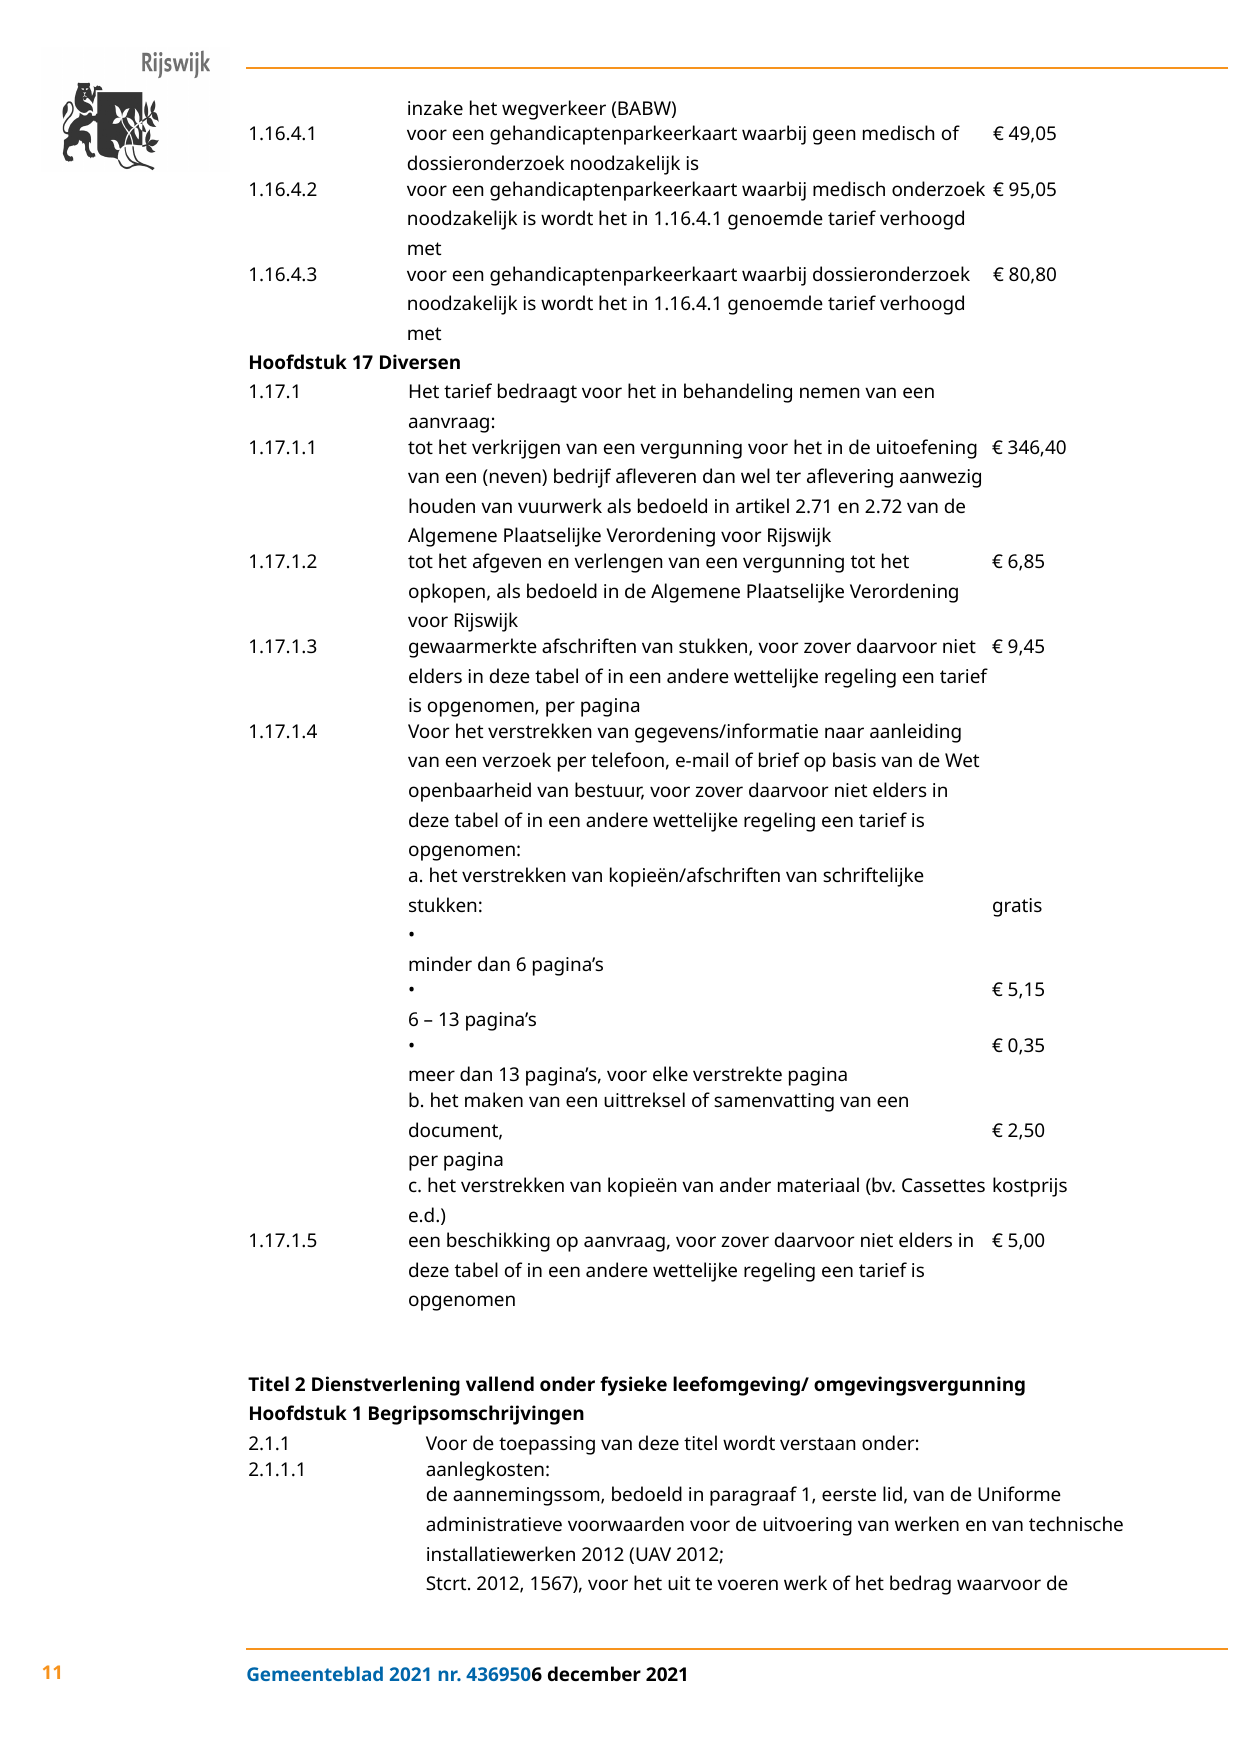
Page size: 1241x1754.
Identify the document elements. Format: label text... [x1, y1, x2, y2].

table_cell [248, 1032, 408, 1087]
table_cell 1.16.4.1 [248, 121, 407, 176]
table_cell 1.17.1.5 [248, 1228, 408, 1312]
table_cell € 5,15 [992, 977, 1152, 1032]
table_cell 1.17.1.2 [248, 548, 408, 633]
text Hoofdstuk 1 Begripsomschrijvingen [248, 1401, 1152, 1426]
table_cell € 95,05 [993, 176, 1152, 261]
table_cell € 49,05 [993, 121, 1152, 176]
table_cell 1.17.1.4 [248, 718, 408, 862]
table_header [992, 379, 1152, 434]
table_cell c. het verstrekken van kopieën van ander materiaal (bv. Cassettes e.d.) [408, 1172, 992, 1227]
table_cell voor een gehandicaptenparkeerkaart waarbij geen medisch of dossieronderzoek noodzakelijk is [407, 121, 993, 176]
table_cell inzake het wegverkeer (BABW) [407, 95, 993, 121]
table_cell [248, 862, 408, 977]
table_cell b. het maken van een uittreksel of samenvatting van een document, per pagina [408, 1087, 992, 1172]
table_cell [408, 1313, 992, 1338]
text Titel 2 Dienstverlening vallend onder fysieke leefomgeving/ omgevingsvergunning [248, 1371, 1152, 1397]
table_header Voor de toepassing van deze titel wordt verstaan onder: [426, 1430, 1152, 1456]
table_cell [248, 1313, 408, 1338]
table_cell gratis [992, 862, 1152, 977]
table_cell € 6,85 [992, 548, 1152, 633]
table_cell 2.1.1.1 [248, 1456, 426, 1482]
table_header 2.1.1 [248, 1430, 426, 1456]
table_cell aanlegkosten: [426, 1456, 1152, 1482]
picture [41, 47, 231, 172]
table_cell • meer dan 13 pagina’s, voor elke verstrekte pagina [408, 1032, 992, 1087]
table_header Het tarief bedraagt voor het in behandeling nemen van een aanvraag: [408, 379, 992, 434]
table_cell kostprijs [992, 1172, 1152, 1227]
table_cell € 9,45 [992, 633, 1152, 718]
table_cell [248, 1172, 408, 1227]
table_cell [992, 1313, 1152, 1338]
table_cell a. het verstrekken van kopieën/afschriften van schriftelijke stukken: • minder dan 6 pagina’s [408, 862, 992, 977]
table_cell [248, 95, 407, 121]
table_cell 1.16.4.2 [248, 176, 407, 261]
table_cell € 5,00 [992, 1228, 1152, 1312]
table_cell tot het afgeven en verlengen van een vergunning tot het opkopen, als bedoeld in de Algemene Plaatselijke Verordening voor Rijswijk [408, 548, 992, 633]
table_cell € 346,40 [992, 434, 1152, 548]
text Hoofdstuk 17 Diversen [248, 349, 1152, 374]
table_cell € 0,35 [992, 1032, 1152, 1087]
table_cell [248, 977, 408, 1032]
table_cell [248, 1087, 408, 1172]
table_cell € 80,80 [993, 261, 1152, 346]
table_cell [248, 1482, 426, 1596]
table_header 1.17.1 [248, 379, 408, 434]
table_cell [993, 95, 1152, 121]
table_cell 1.17.1.3 [248, 633, 408, 718]
table_cell 1.16.4.3 [248, 261, 407, 346]
table_cell voor een gehandicaptenparkeerkaart waarbij medisch onderzoek noodzakelijk is wordt het in 1.16.4.1 genoemde tarief verhoogd met [407, 176, 993, 261]
table_cell 1.17.1.1 [248, 434, 408, 548]
table_cell gewaarmerkte afschriften van stukken, voor zover daarvoor niet elders in deze tabel of in een andere wettelijke regeling een tarief is opgenomen, per pagina [408, 633, 992, 718]
table_cell de aannemingssom, bedoeld in paragraaf 1, eerste lid, van de Uniforme administratieve voorwaarden voor de uitvoering van werken en van technische installatiewerken 2012 (UAV 2012; Stcrt. 2012, 1567), voor het uit te voeren werk of het bedrag waarvoor de [426, 1482, 1152, 1596]
table_cell voor een gehandicaptenparkeerkaart waarbij dossieronderzoek noodzakelijk is wordt het in 1.16.4.1 genoemde tarief verhoogd met [407, 261, 993, 346]
table_cell tot het verkrijgen van een vergunning voor het in de uitoefening van een (neven) bedrijf afleveren dan wel ter aflevering aanwezig houden van vuurwerk als bedoeld in artikel 2.71 en 2.72 van de Algemene Plaatselijke Verordening voor Rijswijk [408, 434, 992, 548]
table_cell • 6 – 13 pagina’s [408, 977, 992, 1032]
table_cell [992, 718, 1152, 862]
table_cell € 2,50 [992, 1087, 1152, 1172]
table_cell een beschikking op aanvraag, voor zover daarvoor niet elders in deze tabel of in een andere wettelijke regeling een tarief is opgenomen [408, 1228, 992, 1312]
table_cell Voor het verstrekken van gegevens/informatie naar aanleiding van een verzoek per telefoon, e-mail of brief op basis van de Wet openbaarheid van bestuur, voor zover daarvoor niet elders in deze tabel of in een andere wettelijke regeling een tarief is opgenomen: [408, 718, 992, 862]
